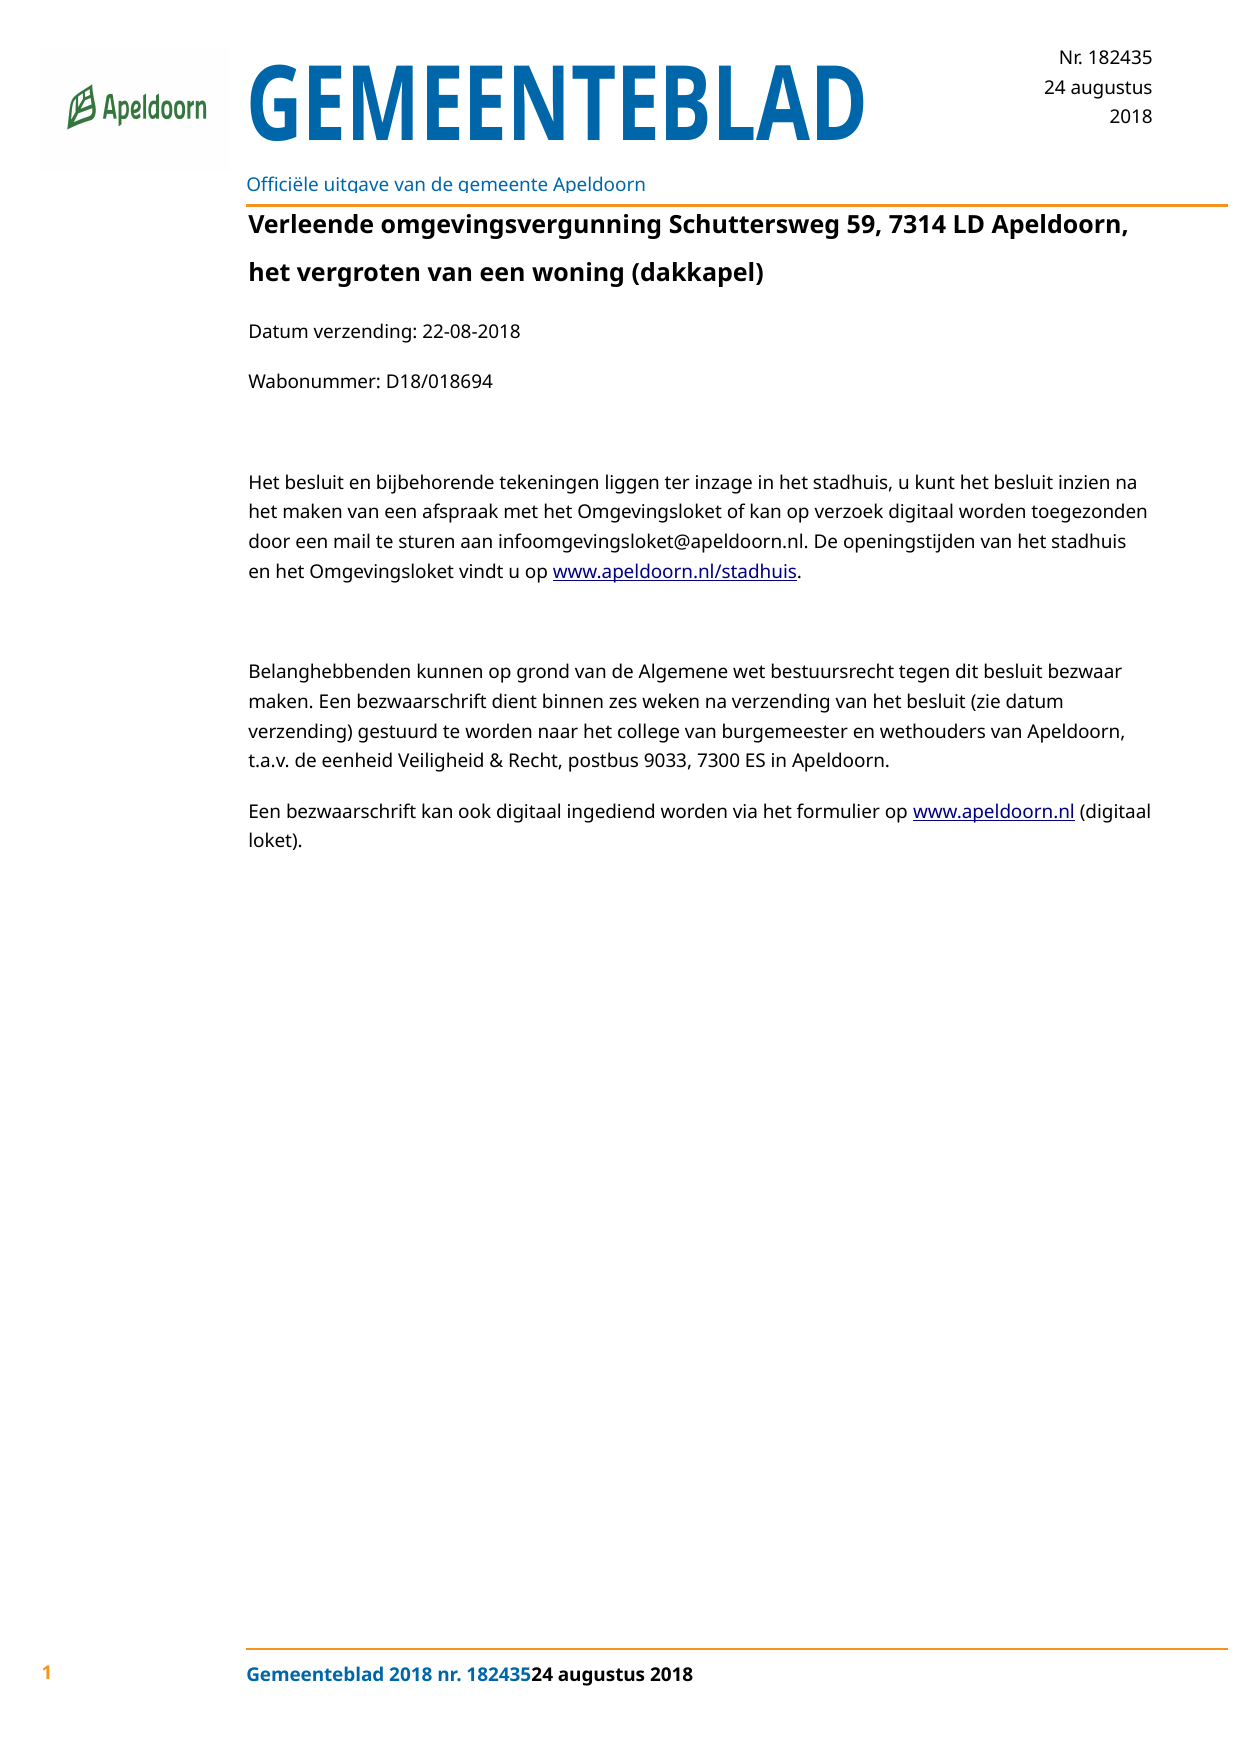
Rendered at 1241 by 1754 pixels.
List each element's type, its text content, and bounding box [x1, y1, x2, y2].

text Verleende omgevingsvergunning Schuttersweg 59, 7314 LD Apeldoorn, het vergroten van een woning (dakkapel) [248, 207, 1152, 288]
picture [41, 47, 231, 172]
text Een bezwaarschrift kan ook digitaal ingediend worden via het formulier op www.apeldoorn.nl (digitaal loket). [248, 798, 1152, 853]
text Belanghebbenden kunnen op grond van de Algemene wet bestuursrecht tegen dit besluit bezwaar maken. Een bezwaarschrift dient binnen zes weken na verzending van het besluit (zie datum verzending) gestuurd te worden naar het college van burgemeester en wethouders van Apeldoorn, t.a.v. de eenheid Veiligheid & Recht, postbus 9033, 7300 ES in Apeldoorn. [248, 659, 1152, 773]
text Het besluit en bijbehorende tekeningen liggen ter inzage in het stadhuis, u kunt het besluit inzien na het maken van een afspraak met het Omgevingsloket of kan op verzoek digitaal worden toegezonden door een mail te sturen aan infoomgevingsloket@apeldoorn.nl. De openingstijden van het stadhuis en het Omgevingsloket vindt u op www.apeldoorn.nl/stadhuis. [248, 469, 1152, 584]
text Datum verzending: 22-08-2018 [248, 318, 1152, 344]
text Wabonummer: D18/018694 [248, 368, 1152, 394]
